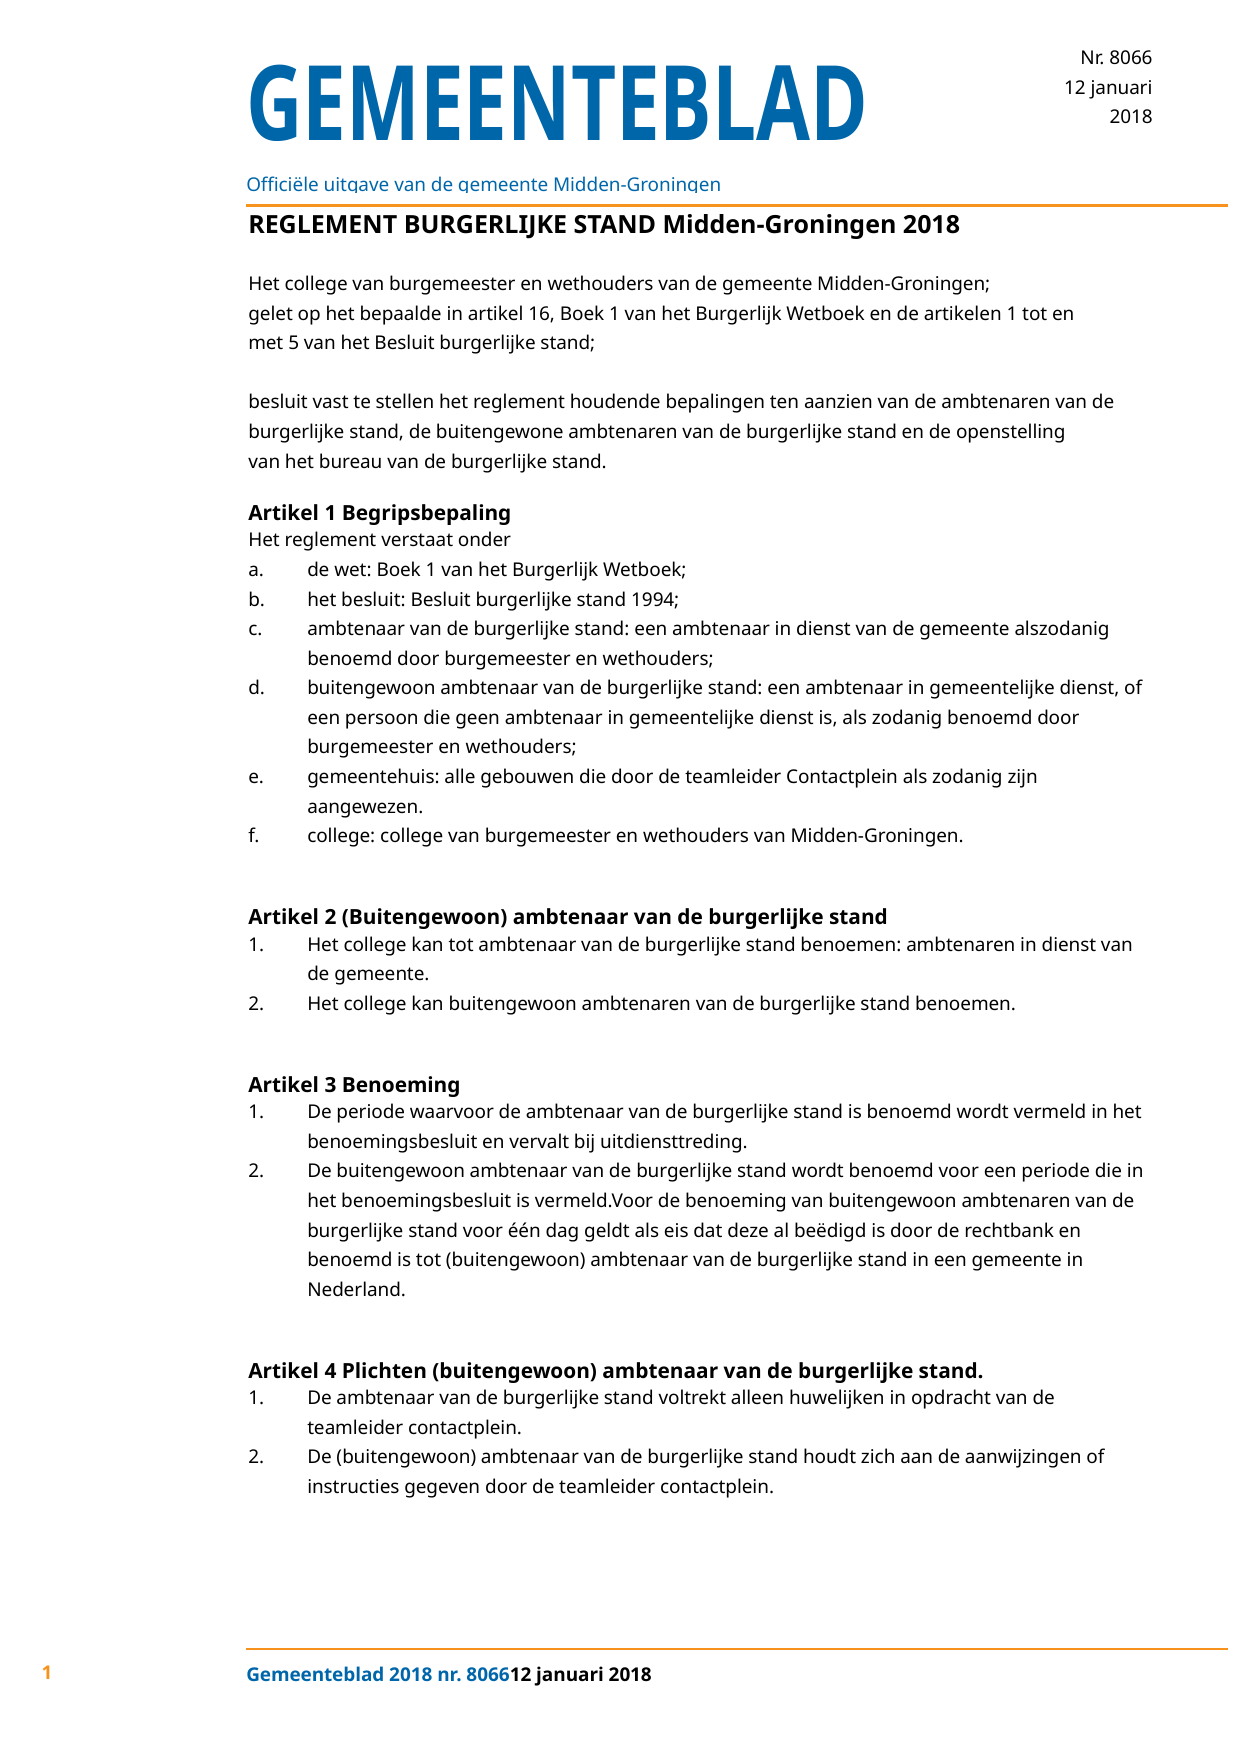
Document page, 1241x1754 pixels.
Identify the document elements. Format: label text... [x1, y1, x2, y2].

list Het college kan buitengewoon ambtenaren van de burgerlijke stand benoemen. [248, 990, 1152, 1016]
text Artikel 1 Begripsbepaling [248, 498, 1152, 527]
list de wet: Boek 1 van het Burgerlijk Wetboek; [248, 556, 1152, 582]
list De periode waarvoor de ambtenaar van de burgerlijke stand is benoemd wordt vermeld in het benoemingsbesluit en vervalt bij uitdiensttreding. [248, 1098, 1152, 1154]
text REGLEMENT BURGERLIJKE STAND Midden-Groningen 2018 [248, 207, 1152, 241]
list college: college van burgemeester en wethouders van Midden-Groningen. [248, 822, 1152, 848]
text Het college van burgemeester en wethouders van de gemeente Midden-Groningen; [248, 270, 1152, 296]
list het besluit: Besluit burgerlijke stand 1994; [248, 586, 1152, 612]
text Het reglement verstaat onder [248, 527, 1152, 552]
list De (buitengewoon) ambtenaar van de burgerlijke stand houdt zich aan de aanwijzingen of instructies gegeven door de teamleider contactplein. [248, 1444, 1152, 1499]
text Artikel 2 (Buitengewoon) ambtenaar van de burgerlijke stand [248, 902, 1152, 931]
text burgerlijke stand, de buitengewone ambtenaren van de burgerlijke stand en de openstelling [248, 418, 1152, 444]
text besluit vast te stellen het reglement houdende bepalingen ten aanzien van de ambtenaren van de [248, 389, 1152, 414]
list De buitengewoon ambtenaar van de burgerlijke stand wordt benoemd voor een periode die in het benoemingsbesluit is vermeld.Voor de benoeming van buitengewoon ambtenaren van de burgerlijke stand voor één dag geldt als eis dat deze al beëdigd is door de rechtbank en benoemd is tot (buitengewoon) ambtenaar van de burgerlijke stand in een gemeente in Nederland. [248, 1158, 1152, 1302]
text met 5 van het Besluit burgerlijke stand; [248, 329, 1152, 355]
text Artikel 3 Benoeming [248, 1070, 1152, 1098]
list buitengewoon ambtenaar van de burgerlijke stand: een ambtenaar in gemeentelijke dienst, of een persoon die geen ambtenaar in gemeentelijke dienst is, als zodanig benoemd door burgemeester en wethouders; [248, 674, 1152, 759]
text van het bureau van de burgerlijke stand. [248, 448, 1152, 473]
list gemeentehuis: alle gebouwen die door de teamleider Contactplein als zodanig zijn aangewezen. [248, 763, 1152, 819]
list Het college kan tot ambtenaar van de burgerlijke stand benoemen: ambtenaren in dienst van de gemeente. [248, 931, 1152, 986]
list De ambtenaar van de burgerlijke stand voltrekt alleen huwelijken in opdracht van de teamleider contactplein. [248, 1384, 1152, 1440]
text Artikel 4 Plichten (buitengewoon) ambtenaar van de burgerlijke stand. [248, 1356, 1152, 1384]
picture [41, 47, 231, 172]
list ambtenaar van de burgerlijke stand: een ambtenaar in dienst van de gemeente alszodanig benoemd door burgemeester en wethouders; [248, 615, 1152, 671]
text gelet op het bepaalde in artikel 16, Boek 1 van het Burgerlijk Wetboek en de artikelen 1 tot en [248, 300, 1152, 326]
